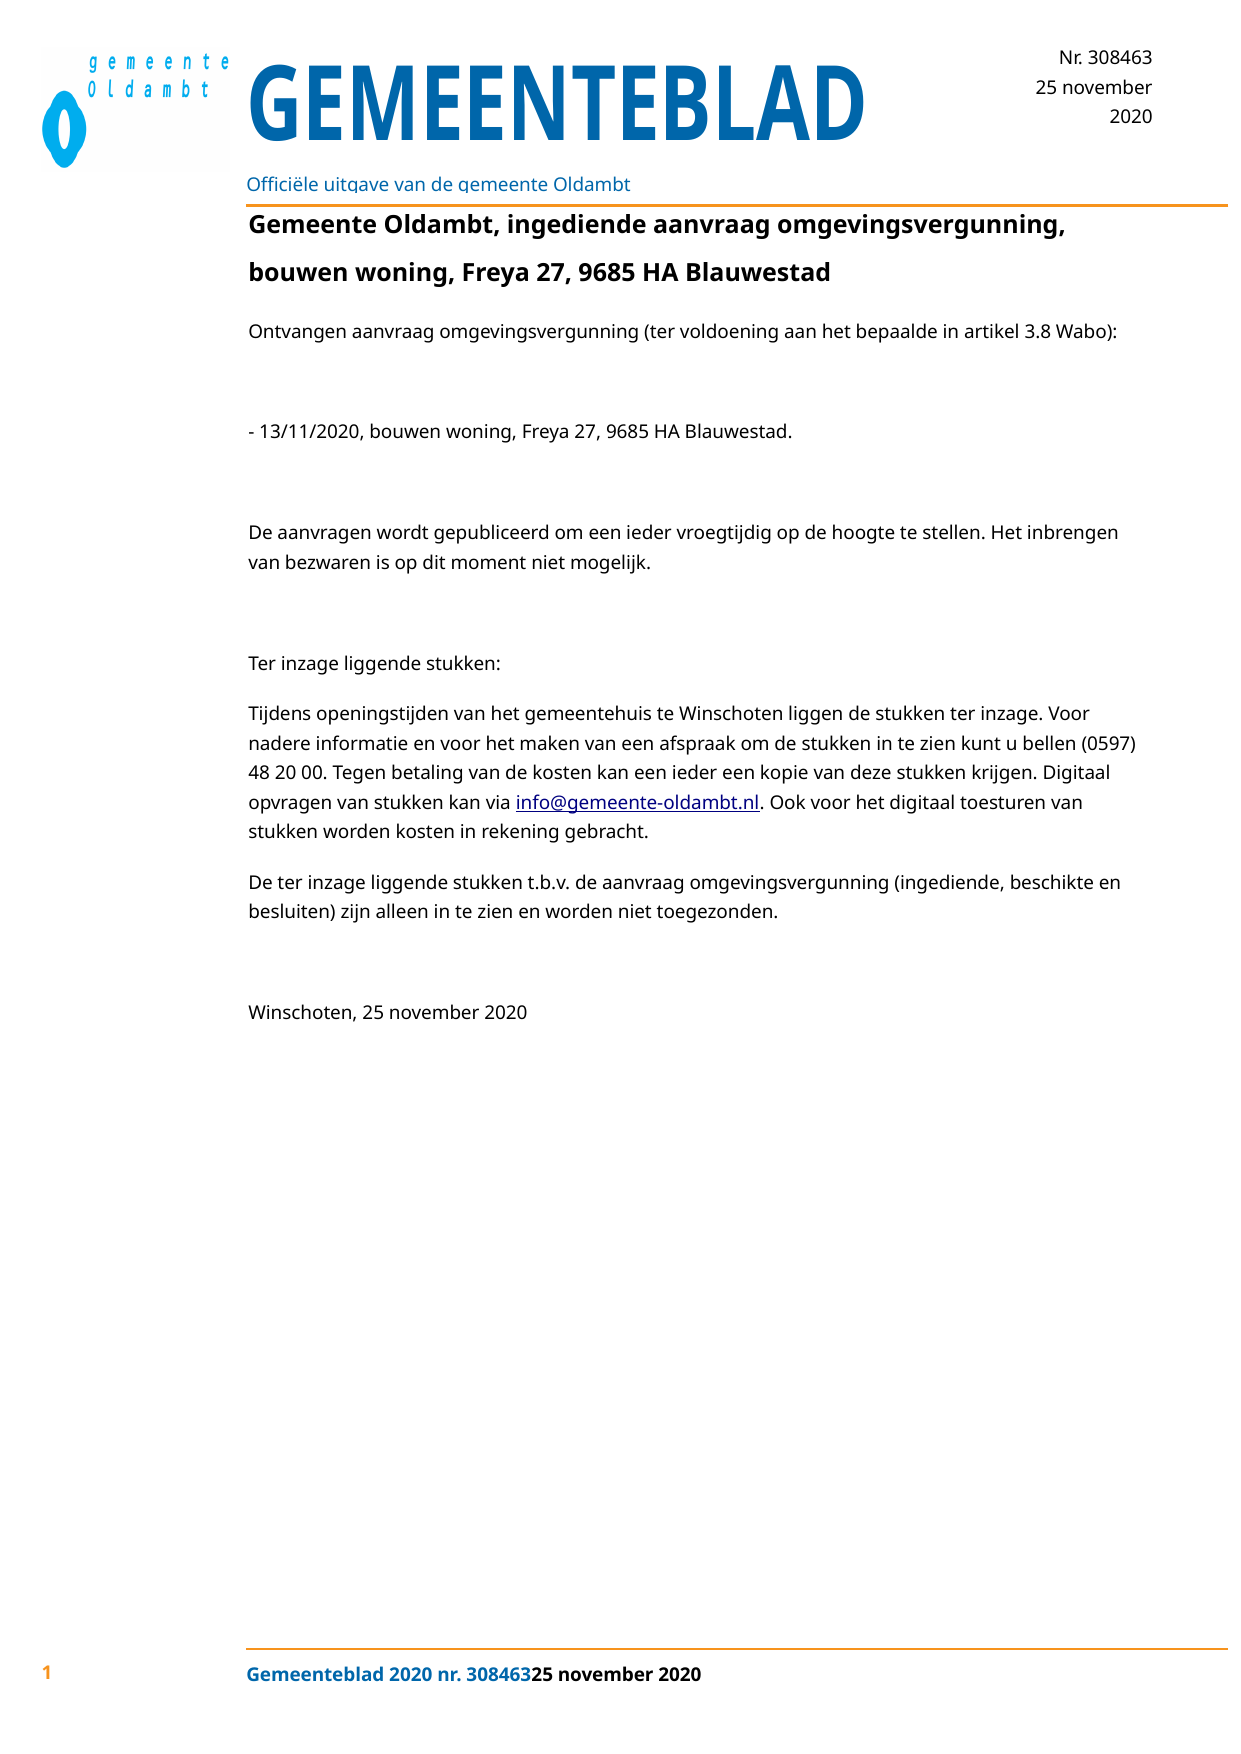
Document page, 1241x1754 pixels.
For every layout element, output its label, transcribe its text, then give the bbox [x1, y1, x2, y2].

text - 13/11/2020, bouwen woning, Freya 27, 9685 HA Blauwestad. [248, 419, 1152, 444]
picture [41, 47, 231, 172]
text Ter inzage liggende stukken: [248, 650, 1152, 676]
text Ontvangen aanvraag omgevingsvergunning (ter voldoening aan het bepaalde in artikel 3.8 Wabo): [248, 318, 1152, 344]
text De aanvragen wordt gepubliceerd om een ieder vroegtijdig op de hoogte te stellen. Het inbrengen van bezwaren is op dit moment niet mogelijk. [248, 519, 1152, 575]
text Winschoten, 25 november 2020 [248, 999, 1152, 1025]
text De ter inzage liggende stukken t.b.v. de aanvraag omgevingsvergunning (ingediende, beschikte en besluiten) zijn alleen in te zien en worden niet toegezonden. [248, 869, 1152, 924]
text Gemeente Oldambt, ingediende aanvraag omgevingsvergunning, bouwen woning, Freya 27, 9685 HA Blauwestad [248, 207, 1152, 288]
text Tijdens openingstijden van het gemeentehuis te Winschoten liggen de stukken ter inzage. Voor nadere informatie en voor het maken van een afspraak om de stukken in te zien kunt u bellen (0597) 48 20 00. Tegen betaling van de kosten kan een ieder een kopie van deze stukken krijgen. Digitaal opvragen van stukken kan via info@gemeente-oldambt.nl. Ook voor het digitaal toesturen van stukken worden kosten in rekening gebracht. [248, 700, 1152, 844]
